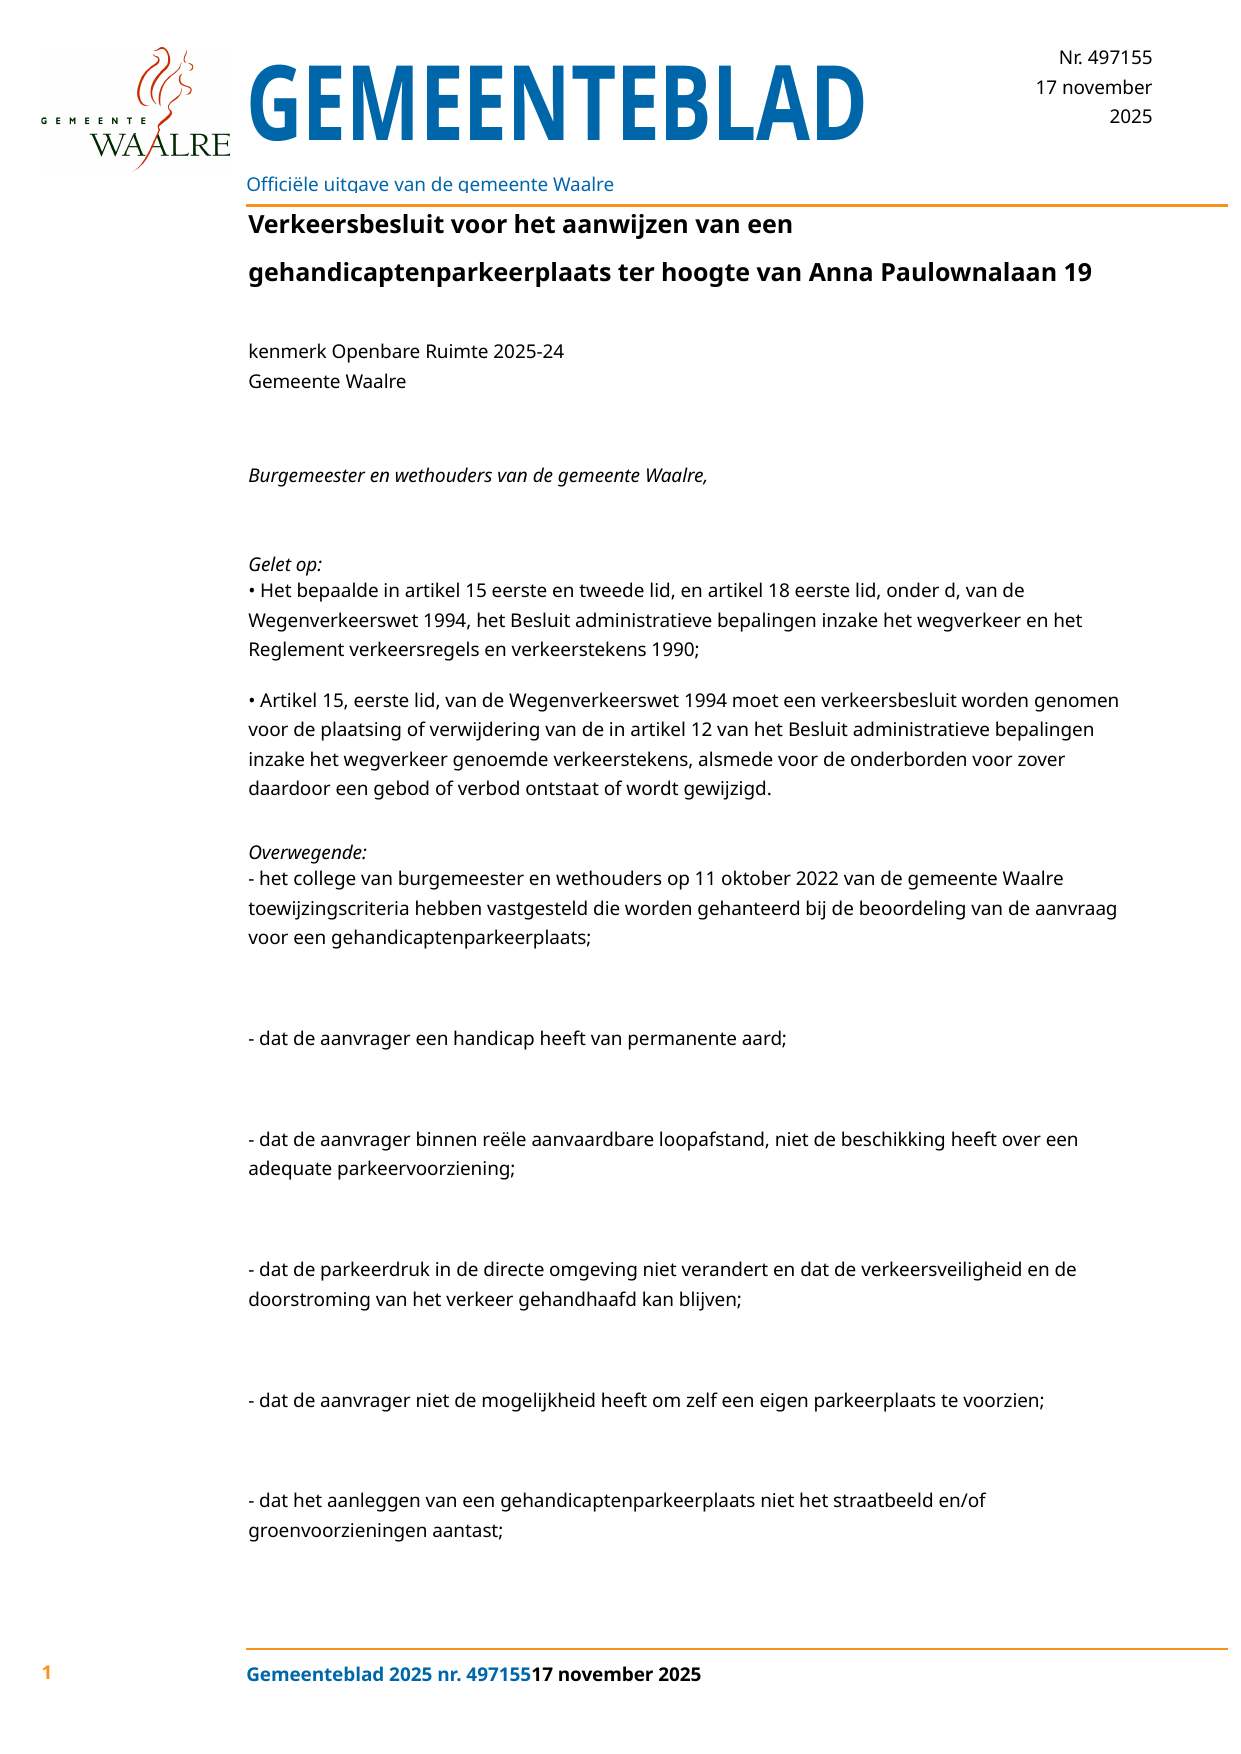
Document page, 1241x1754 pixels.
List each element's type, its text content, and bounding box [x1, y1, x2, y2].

text Burgemeester en wethouders van de gemeente Waalre, [248, 462, 1152, 487]
text - dat de parkeerdruk in de directe omgeving niet verandert en dat de verkeersveiligheid en de doorstroming van het verkeer gehandhaafd kan blijven; [248, 1256, 1152, 1312]
picture [41, 47, 231, 172]
text - dat de aanvrager binnen reële aanvaardbare loopafstand, niet de beschikking heeft over een adequate parkeervoorziening; [248, 1126, 1152, 1181]
text - dat het aanleggen van een gehandicaptenparkeerplaats niet het straatbeeld en/of groenvoorzieningen aantast; [248, 1488, 1152, 1543]
text Gemeente Waalre [248, 368, 1152, 394]
text • Artikel 15, eerste lid, van de Wegenverkeerswet 1994 moet een verkeersbesluit worden genomen voor de plaatsing of verwijdering van de in artikel 12 van het Besluit administratieve bepalingen inzake het wegverkeer genoemde verkeerstekens, alsmede voor de onderborden voor zover daardoor een gebod of verbod ontstaat of wordt gewijzigd. [248, 687, 1152, 801]
text Gelet op: [248, 551, 1152, 577]
text Verkeersbesluit voor het aanwijzen van een gehandicaptenparkeerplaats ter hoogte van Anna Paulownalaan 19 [248, 207, 1152, 288]
text - dat de aanvrager een handicap heeft van permanente aard; [248, 1025, 1152, 1051]
text kenmerk Openbare Ruimte 2025-24 [248, 339, 1152, 364]
text - dat de aanvrager niet de mogelijkheid heeft om zelf een eigen parkeerplaats te voorzien; [248, 1387, 1152, 1413]
text Overwegende: [248, 839, 1152, 865]
text - het college van burgemeester en wethouders op 11 oktober 2022 van de gemeente Waalre toewijzingscriteria hebben vastgesteld die worden gehanteerd bij de beoordeling van de aanvraag voor een gehandicaptenparkeerplaats; [248, 865, 1152, 950]
text • Het bepaalde in artikel 15 eerste en tweede lid, en artikel 18 eerste lid, onder d, van de Wegenverkeerswet 1994, het Besluit administratieve bepalingen inzake het wegverkeer en het Reglement verkeersregels en verkeerstekens 1990; [248, 577, 1152, 662]
